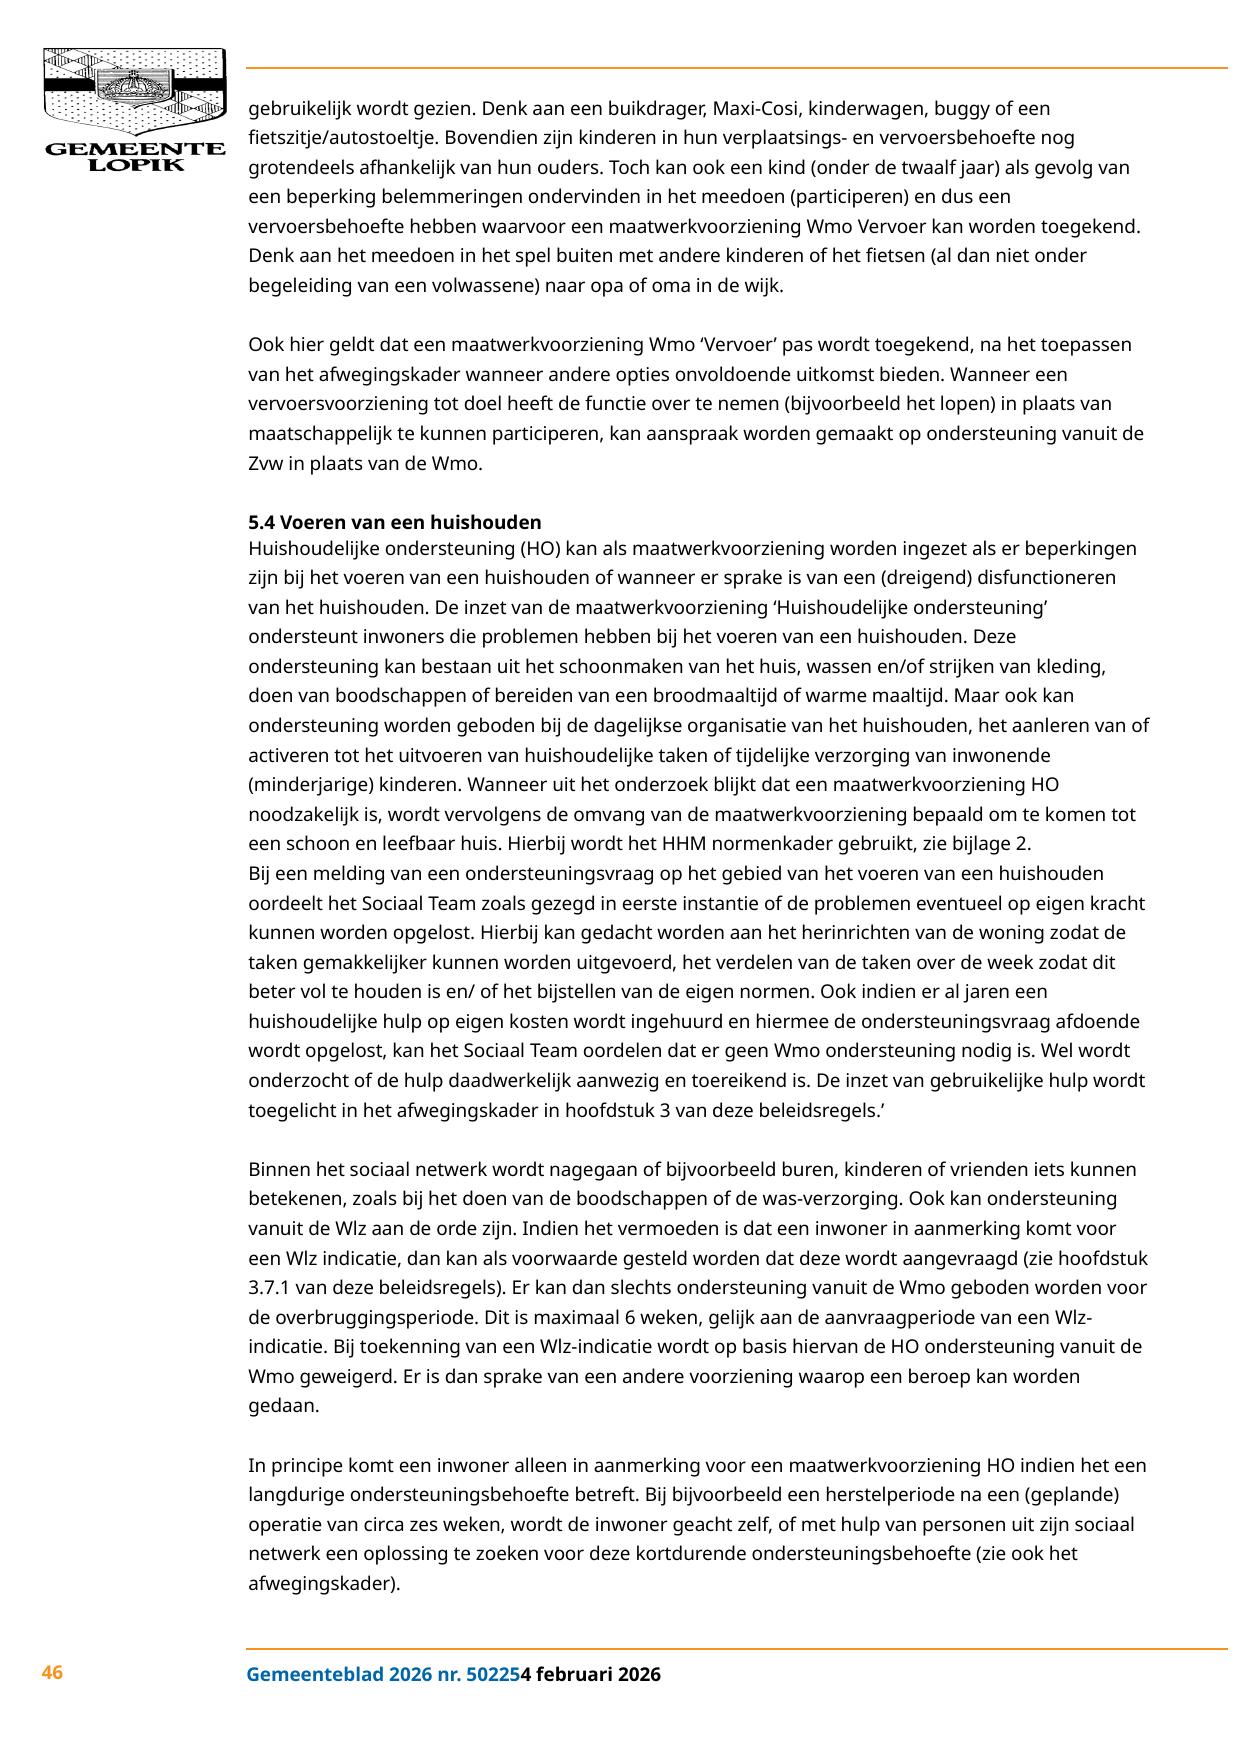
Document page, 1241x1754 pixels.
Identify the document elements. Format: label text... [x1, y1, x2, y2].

text Bij een melding van een ondersteuningsvraag op het gebied van het voeren van een huishouden oordeelt het Sociaal Team zoals gezegd in eerste instantie of de problemen eventueel op eigen kracht kunnen worden opgelost. Hierbij kan gedacht worden aan het herinrichten van de woning zodat de taken gemakkelijker kunnen worden uitgevoerd, het verdelen van de taken over de week zodat dit beter vol te houden is en/ of het bijstellen van de eigen normen. Ook indien er al jaren een huishoudelijke hulp op eigen kosten wordt ingehuurd en hiermee de ondersteuningsvraag afdoende wordt opgelost, kan het Sociaal Team oordelen dat er geen Wmo ondersteuning nodig is. Wel wordt onderzocht of de hulp daadwerkelijk aanwezig en toereikend is. De inzet van gebruikelijke hulp wordt toegelicht in het afwegingskader in hoofdstuk 3 van deze beleidsregels.’ [248, 860, 1152, 1122]
text Ook hier geldt dat een maatwerkvoorziening Wmo ‘Vervoer’ pas wordt toegekend, na het toepassen van het afwegingskader wanneer andere opties onvoldoende uitkomst bieden. Wanneer een vervoersvoorziening tot doel heeft de functie over te nemen (bijvoorbeeld het lopen) in plaats van maatschappelijk te kunnen participeren, kan aanspraak worden gemaakt op ondersteuning vanuit de Zvw in plaats van de Wmo. [248, 331, 1152, 476]
text 5.4 Voeren van een huishouden [248, 509, 1152, 535]
text Binnen het sociaal netwerk wordt nagegaan of bijvoorbeeld buren, kinderen of vrienden iets kunnen betekenen, zoals bij het doen van de boodschappen of de was-verzorging. Ook kan ondersteuning vanuit de Wlz aan de orde zijn. Indien het vermoeden is dat een inwoner in aanmerking komt voor een Wlz indicatie, dan kan als voorwaarde gesteld worden dat deze wordt aangevraagd (zie hoofdstuk 3.7.1 van deze beleidsregels). Er kan dan slechts ondersteuning vanuit de Wmo geboden worden voor de overbruggingsperiode. Dit is maximaal 6 weken, gelijk aan de aanvraagperiode van een Wlz-indicatie. Bij toekenning van een Wlz-indicatie wordt op basis hiervan de HO ondersteuning vanuit de Wmo geweigerd. Er is dan sprake van een andere voorziening waarop een beroep kan worden gedaan. [248, 1156, 1152, 1418]
text Huishoudelijke ondersteuning (HO) kan als maatwerkvoorziening worden ingezet als er beperkingen zijn bij het voeren van een huishouden of wanneer er sprake is van een (dreigend) disfunctioneren van het huishouden. De inzet van de maatwerkvoorziening ‘Huishoudelijke ondersteuning’ ondersteunt inwoners die problemen hebben bij het voeren van een huishouden. Deze ondersteuning kan bestaan uit het schoonmaken van het huis, wassen en/of strijken van kleding, doen van boodschappen of bereiden van een broodmaaltijd of warme maaltijd. Maar ook kan ondersteuning worden geboden bij de dagelijkse organisatie van het huishouden, het aanleren van of activeren tot het uitvoeren van huishoudelijke taken of tijdelijke verzorging van inwonende (minderjarige) kinderen. Wanneer uit het onderzoek blijkt dat een maatwerkvoorziening HO noodzakelijk is, wordt vervolgens de omvang van de maatwerkvoorziening bepaald om te komen tot een schoon en leefbaar huis. Hierbij wordt het HHM normenkader gebruikt, zie bijlage 2. [248, 535, 1152, 856]
text In principe komt een inwoner alleen in aanmerking voor een maatwerkvoorziening HO indien het een langdurige ondersteuningsbehoefte betreft. Bij bijvoorbeeld een herstelperiode na een (geplande) operatie van circa zes weken, wordt de inwoner geacht zelf, of met hulp van personen uit zijn sociaal netwerk een oplossing te zoeken voor deze kortdurende ondersteuningsbehoefte (zie ook het afwegingskader). [248, 1452, 1152, 1596]
text gebruikelijk wordt gezien. Denk aan een buikdrager, Maxi-Cosi, kinderwagen, buggy of een fietszitje/autostoeltje. Bovendien zijn kinderen in hun verplaatsings- en vervoersbehoefte nog grotendeels afhankelijk van hun ouders. Toch kan ook een kind (onder de twaalf jaar) als gevolg van een beperking belemmeringen ondervinden in het meedoen (participeren) en dus een vervoersbehoefte hebben waarvoor een maatwerkvoorziening Wmo Vervoer kan worden toegekend. Denk aan het meedoen in het spel buiten met andere kinderen of het fietsen (al dan niet onder begeleiding van een volwassene) naar opa of oma in de wijk. [248, 95, 1152, 298]
picture [41, 47, 231, 172]
